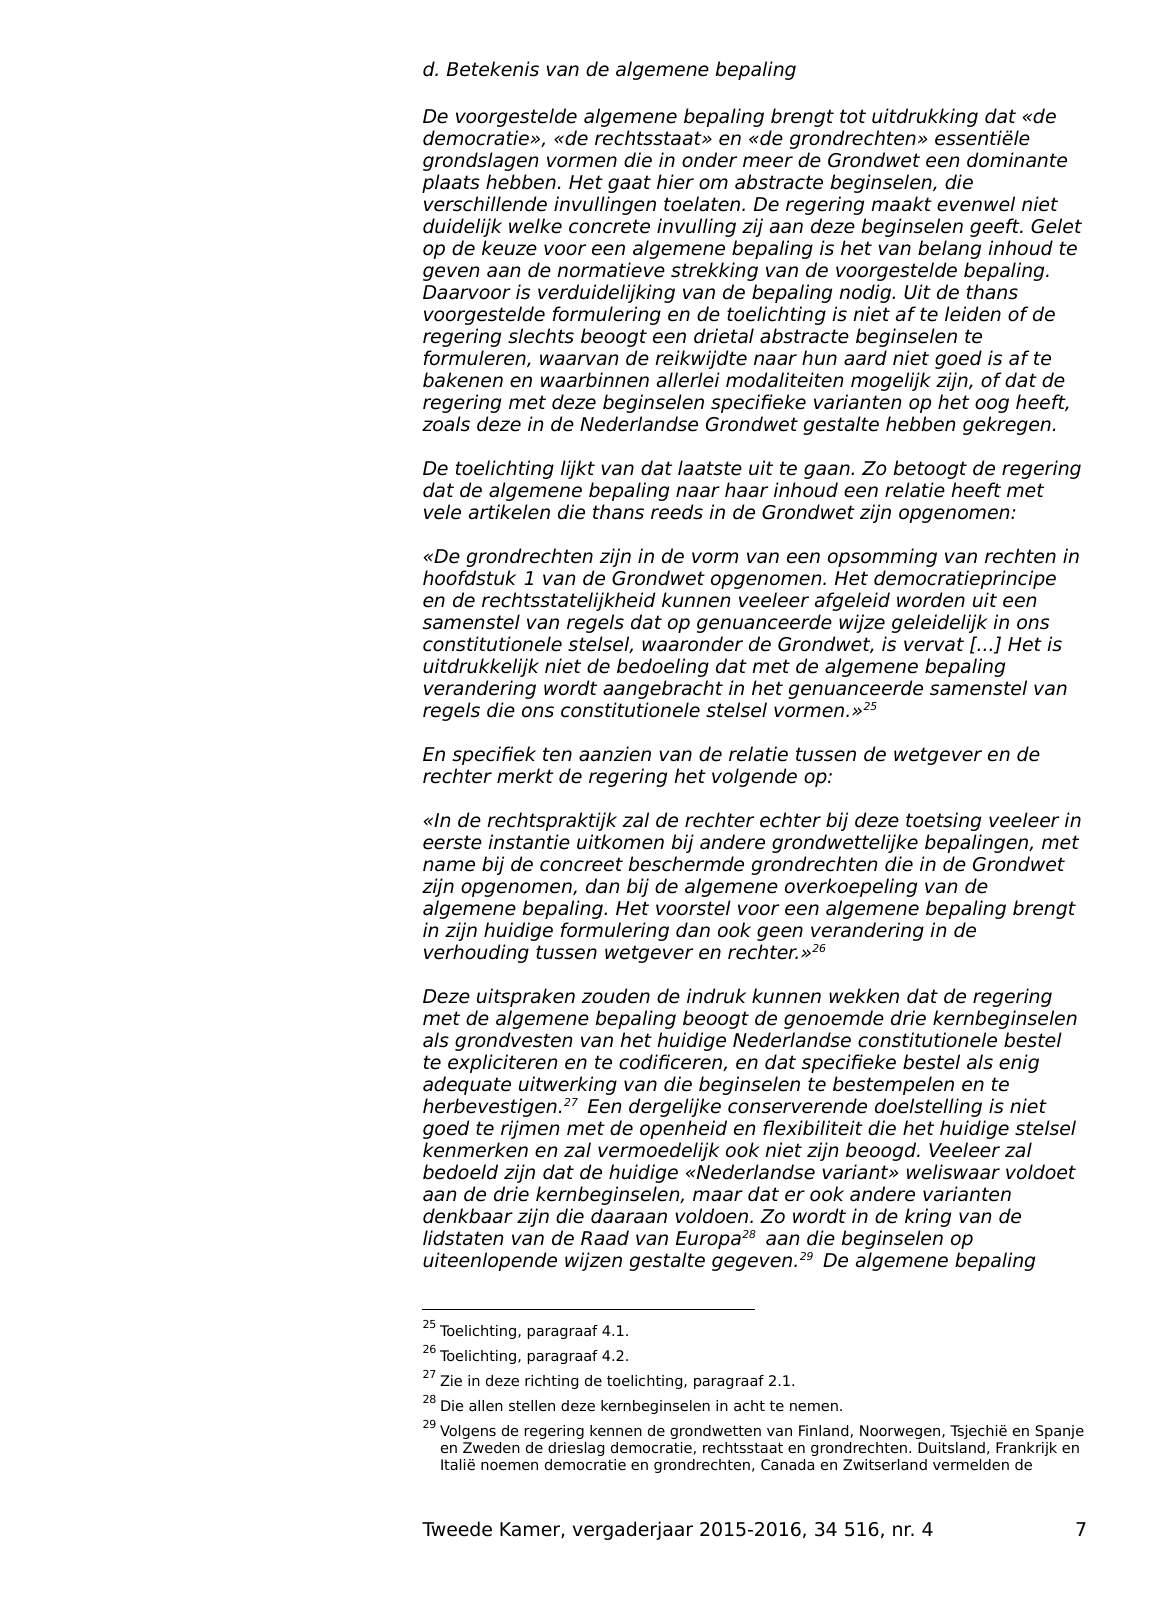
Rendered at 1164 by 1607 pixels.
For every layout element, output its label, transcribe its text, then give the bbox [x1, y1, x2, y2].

text De voorgestelde algemene bepaling brengt tot uitdrukking dat «de democratie», «de rechtsstaat» en «de grondrechten» essentiële grondslagen vormen die in onder meer de Grondwet een dominante plaats hebben. Het gaat hier om abstracte beginselen, die verschillende invullingen toelaten. De regering maakt evenwel niet duidelijk welke concrete invulling zij aan deze beginselen geeft. Gelet op de keuze voor een algemene bepaling is het van belang inhoud te geven aan de normatieve strekking van de voorgestelde bepaling. Daarvoor is verduidelijking van de bepaling nodig. Uit de thans voorgestelde formulering en de toelichting is niet af te leiden of de regering slechts beoogt een drietal abstracte beginselen te formuleren, waarvan de reikwijdte naar hun aard niet goed is af te bakenen en waarbinnen allerlei modaliteiten mogelijk zijn, of dat de regering met deze beginselen specifieke varianten op het oog heeft, zoals deze in de Nederlandse Grondwet gestalte hebben gekregen. [422, 106, 1087, 436]
text En specifiek ten aanzien van de relatie tussen de wetgever en de rechter merkt de regering het volgende op: [422, 744, 1087, 788]
text Die allen stellen deze kernbeginselen in acht te nemen. [422, 1393, 1087, 1416]
text De toelichting lijkt van dat laatste uit te gaan. Zo betoogt de regering dat de algemene bepaling naar haar inhoud een relatie heeft met vele artikelen die thans reeds in de Grondwet zijn opgenomen: [422, 458, 1087, 524]
text Zie in deze richting de toelichting, paragraaf 2.1. [422, 1368, 1087, 1391]
text «In de rechtspraktijk zal de rechter echter bij deze toetsing veeleer in eerste instantie uitkomen bij andere grondwettelijke bepalingen, met name bij de concreet beschermde grondrechten die in de Grondwet zijn opgenomen, dan bij de algemene overkoepeling van de algemene bepaling. Het voorstel voor een algemene bepaling brengt in zijn huidige formulering dan ook geen verandering in de verhouding tussen wetgever en rechter.» [422, 810, 1087, 964]
text Deze uitspraken zouden de indruk kunnen wekken dat de regering met de algemene bepaling beoogt de genoemde drie kernbeginselen als grondvesten van het huidige Nederlandse constitutionele bestel te expliciteren en te codificeren, en dat specifieke bestel als enig adequate uitwerking van die beginselen te bestempelen en te herbevestigen. Een dergelijke conserverende doelstelling is niet goed te rijmen met de openheid en flexibiliteit die het huidige stelsel kenmerken en zal vermoedelijk ook niet zijn beoogd. Veeleer zal bedoeld zijn dat de huidige «Nederlandse variant» weliswaar voldoet aan de drie kernbeginselen, maar dat er ook andere varianten denkbaar zijn die daaraan voldoen. Zo wordt in de kring van de lidstaten van de Raad van Europa aan die beginselen op uiteenlopende wijzen gestalte gegeven. De algemene bepaling [422, 986, 1087, 1272]
text Toelichting, paragraaf 4.1. [422, 1318, 1087, 1341]
text Volgens de regering kennen de grondwetten van Finland, Noorwegen, Tsjechië en Spanje en Zweden de drieslag democratie, rechtsstaat en grondrechten. Duitsland, Frankrijk en Italië noemen democratie en grondrechten, Canada en Zwitserland vermelden de [422, 1418, 1087, 1474]
text Toelichting, paragraaf 4.2. [422, 1343, 1087, 1366]
text «De grondrechten zijn in de vorm van een opsomming van rechten in hoofdstuk 1 van de Grondwet opgenomen. Het democratieprincipe en de rechtsstatelijkheid kunnen veeleer afgeleid worden uit een samenstel van regels dat op genuanceerde wijze geleidelijk in ons constitutionele stelsel, waaronder de Grondwet, is vervat [...] Het is uitdrukkelijk niet de bedoeling dat met de algemene bepaling verandering wordt aangebracht in het genuanceerde samenstel van regels die ons constitutionele stelsel vormen.» [422, 546, 1087, 722]
subtitle d. Betekenis van de algemene bepaling [422, 59, 1087, 81]
